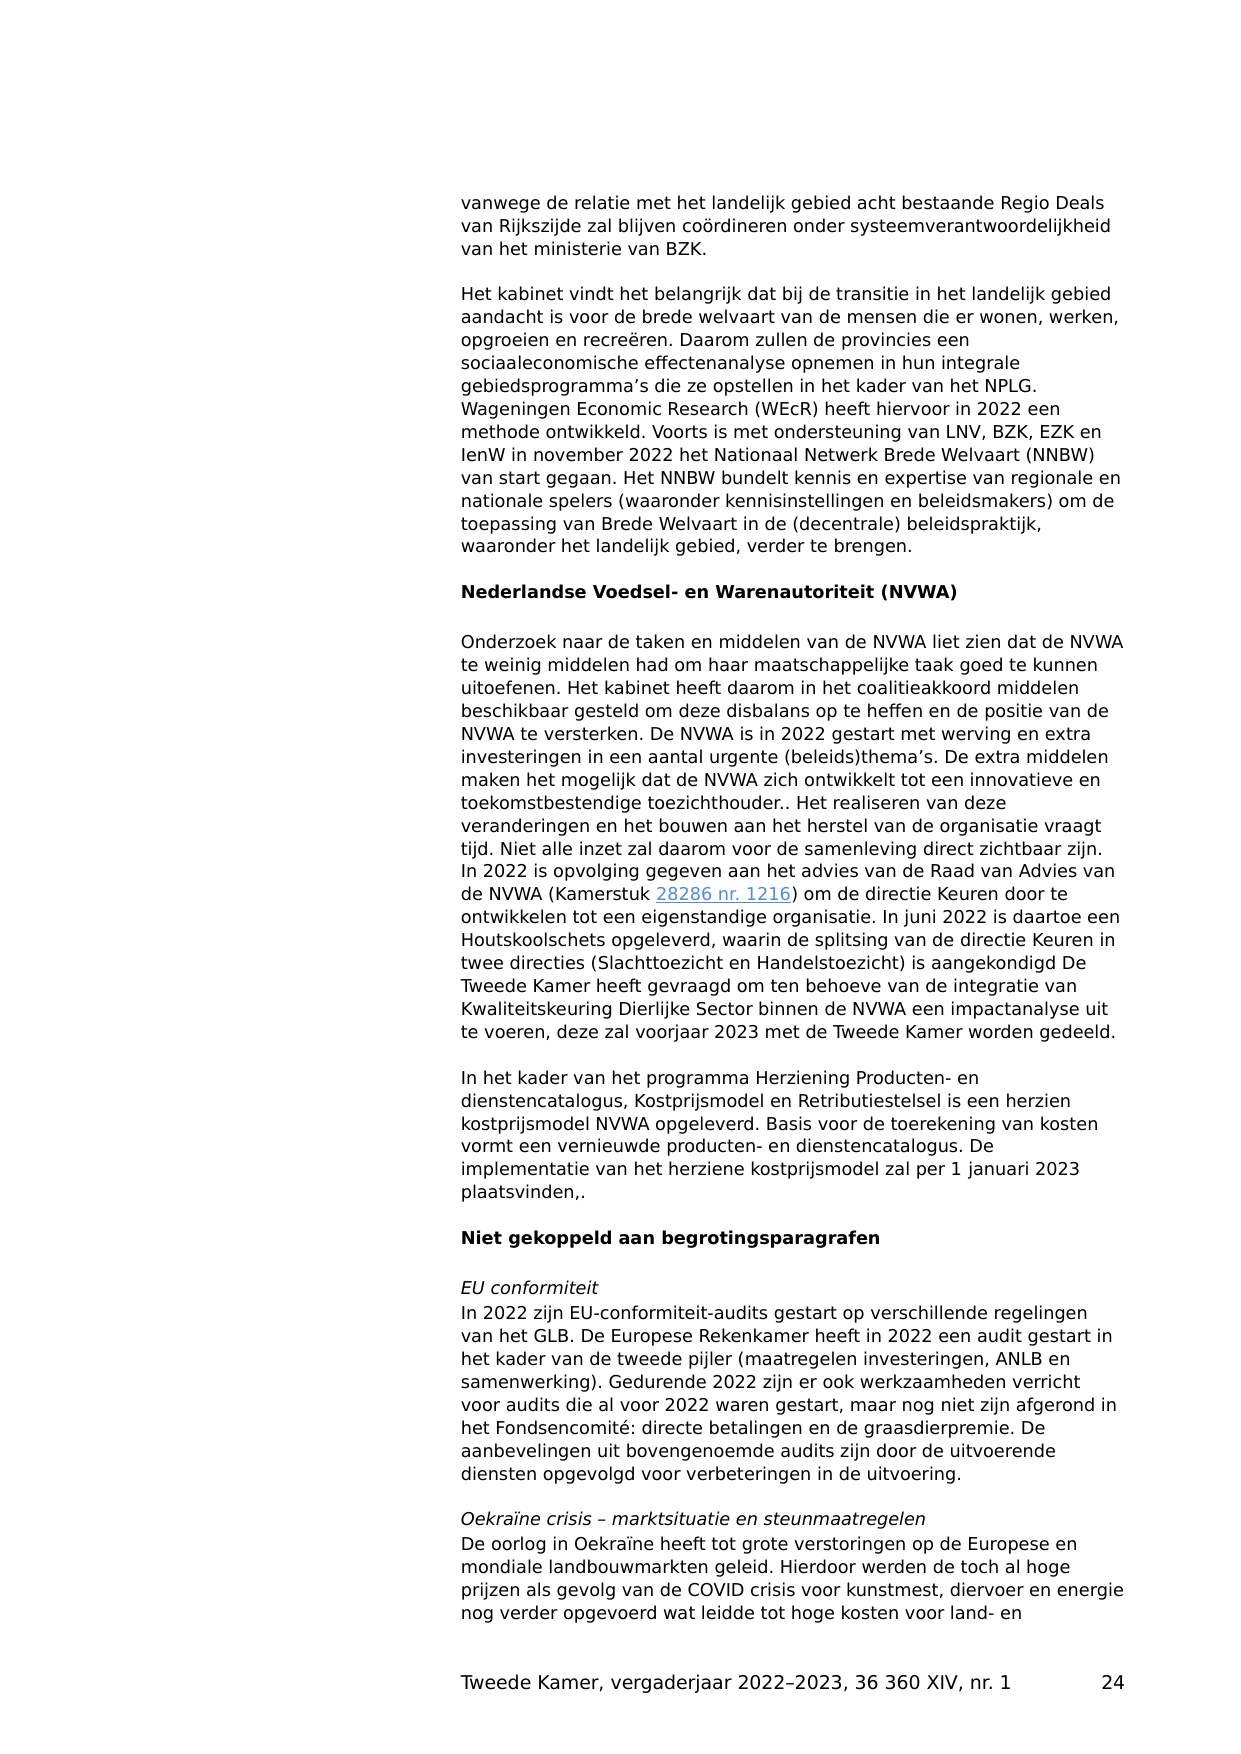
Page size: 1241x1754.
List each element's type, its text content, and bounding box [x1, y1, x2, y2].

text Nederlandse Voedsel- en Warenautoriteit (NVWA) [461, 580, 1125, 603]
text In 2022 zijn EU-conformiteit-audits gestart op verschillende regelingen van het GLB. De Europese Rekenkamer heeft in 2022 een audit gestart in het kader van de tweede pijler (maatregelen investeringen, ANLB en samenwerking). Gedurende 2022 zijn er ook werkzaamheden verricht voor audits die al voor 2022 waren gestart, maar nog niet zijn afgerond in het Fondsencomité: directe betalingen en de graasdierpremie. De aanbevelingen uit bovengenoemde audits zijn door de uitvoerende diensten opgevolgd voor verbeteringen in de uitvoering. [461, 1301, 1125, 1484]
text In het kader van het programma Herziening Producten- en dienstencatalogus, Kostprijsmodel en Retributiestelsel is een herzien kostprijsmodel NVWA opgeleverd. Basis voor de toerekening van kosten vormt een vernieuwde producten- en dienstencatalogus. De implementatie van het herziene kostprijsmodel zal per 1 januari 2023 plaatsvinden,. [461, 1066, 1125, 1203]
text Oekraïne crisis – marktsituatie en steunmaatregelen [461, 1507, 1125, 1530]
text Onderzoek naar de taken en middelen van de NVWA liet zien dat de NVWA te weinig middelen had om haar maatschappelijke taak goed te kunnen uitoefenen. Het kabinet heeft daarom in het coalitieakkoord middelen beschikbaar gesteld om deze disbalans op te heffen en de positie van de NVWA te versterken. De NVWA is in 2022 gestart met werving en extra investeringen in een aantal urgente (beleids)thema’s. De extra middelen maken het mogelijk dat de NVWA zich ontwikkelt tot een innovatieve en toekomstbestendige toezichthouder.. Het realiseren van deze veranderingen en het bouwen aan het herstel van de organisatie vraagt tijd. Niet alle inzet zal daarom voor de samenleving direct zichtbaar zijn. In 2022 is opvolging gegeven aan het advies van de Raad van Advies van de NVWA (Kamerstuk 28286 nr. 1216) om de directie Keuren door te ontwikkelen tot een eigenstandige organisatie. In juni 2022 is daartoe een Houtskoolschets opgeleverd, waarin de splitsing van de directie Keuren in twee directies (Slachttoezicht en Handelstoezicht) is aangekondigd De Tweede Kamer heeft gevraagd om ten behoeve van de integratie van Kwaliteitskeuring Dierlijke Sector binnen de NVWA een impactanalyse uit te voeren, deze zal voorjaar 2023 met de Tweede Kamer worden gedeeld. [461, 630, 1125, 1043]
text EU conformiteit [461, 1276, 1125, 1299]
text De oorlog in Oekraïne heeft tot grote verstoringen op de Europese en mondiale landbouwmarkten geleid. Hierdoor werden de toch al hoge prijzen als gevolg van de COVID crisis voor kunstmest, diervoer en energie nog verder opgevoerd wat leidde tot hoge kosten voor land- en [461, 1532, 1125, 1624]
text Het kabinet vindt het belangrijk dat bij de transitie in het landelijk gebied aandacht is voor de brede welvaart van de mensen die er wonen, werken, opgroeien en recreëren. Daarom zullen de provincies een sociaaleconomische effectenanalyse opnemen in hun integrale gebiedsprogramma’s die ze opstellen in het kader van het NPLG. Wageningen Economic Research (WEcR) heeft hiervoor in 2022 een methode ontwikkeld. Voorts is met ondersteuning van LNV, BZK, EZK en IenW in november 2022 het Nationaal Netwerk Brede Welvaart (NNBW) van start gegaan. Het NNBW bundelt kennis en expertise van regionale en nationale spelers (waaronder kennisinstellingen en beleidsmakers) om de toepassing van Brede Welvaart in de (decentrale) beleidspraktijk, waaronder het landelijk gebied, verder te brengen. [461, 282, 1125, 557]
text vanwege de relatie met het landelijk gebied acht bestaande Regio Deals van Rijkszijde zal blijven coördineren onder systeemverantwoordelijkheid van het ministerie van BZK. [461, 191, 1125, 259]
text Niet gekoppeld aan begrotingsparagrafen [461, 1226, 1125, 1249]
